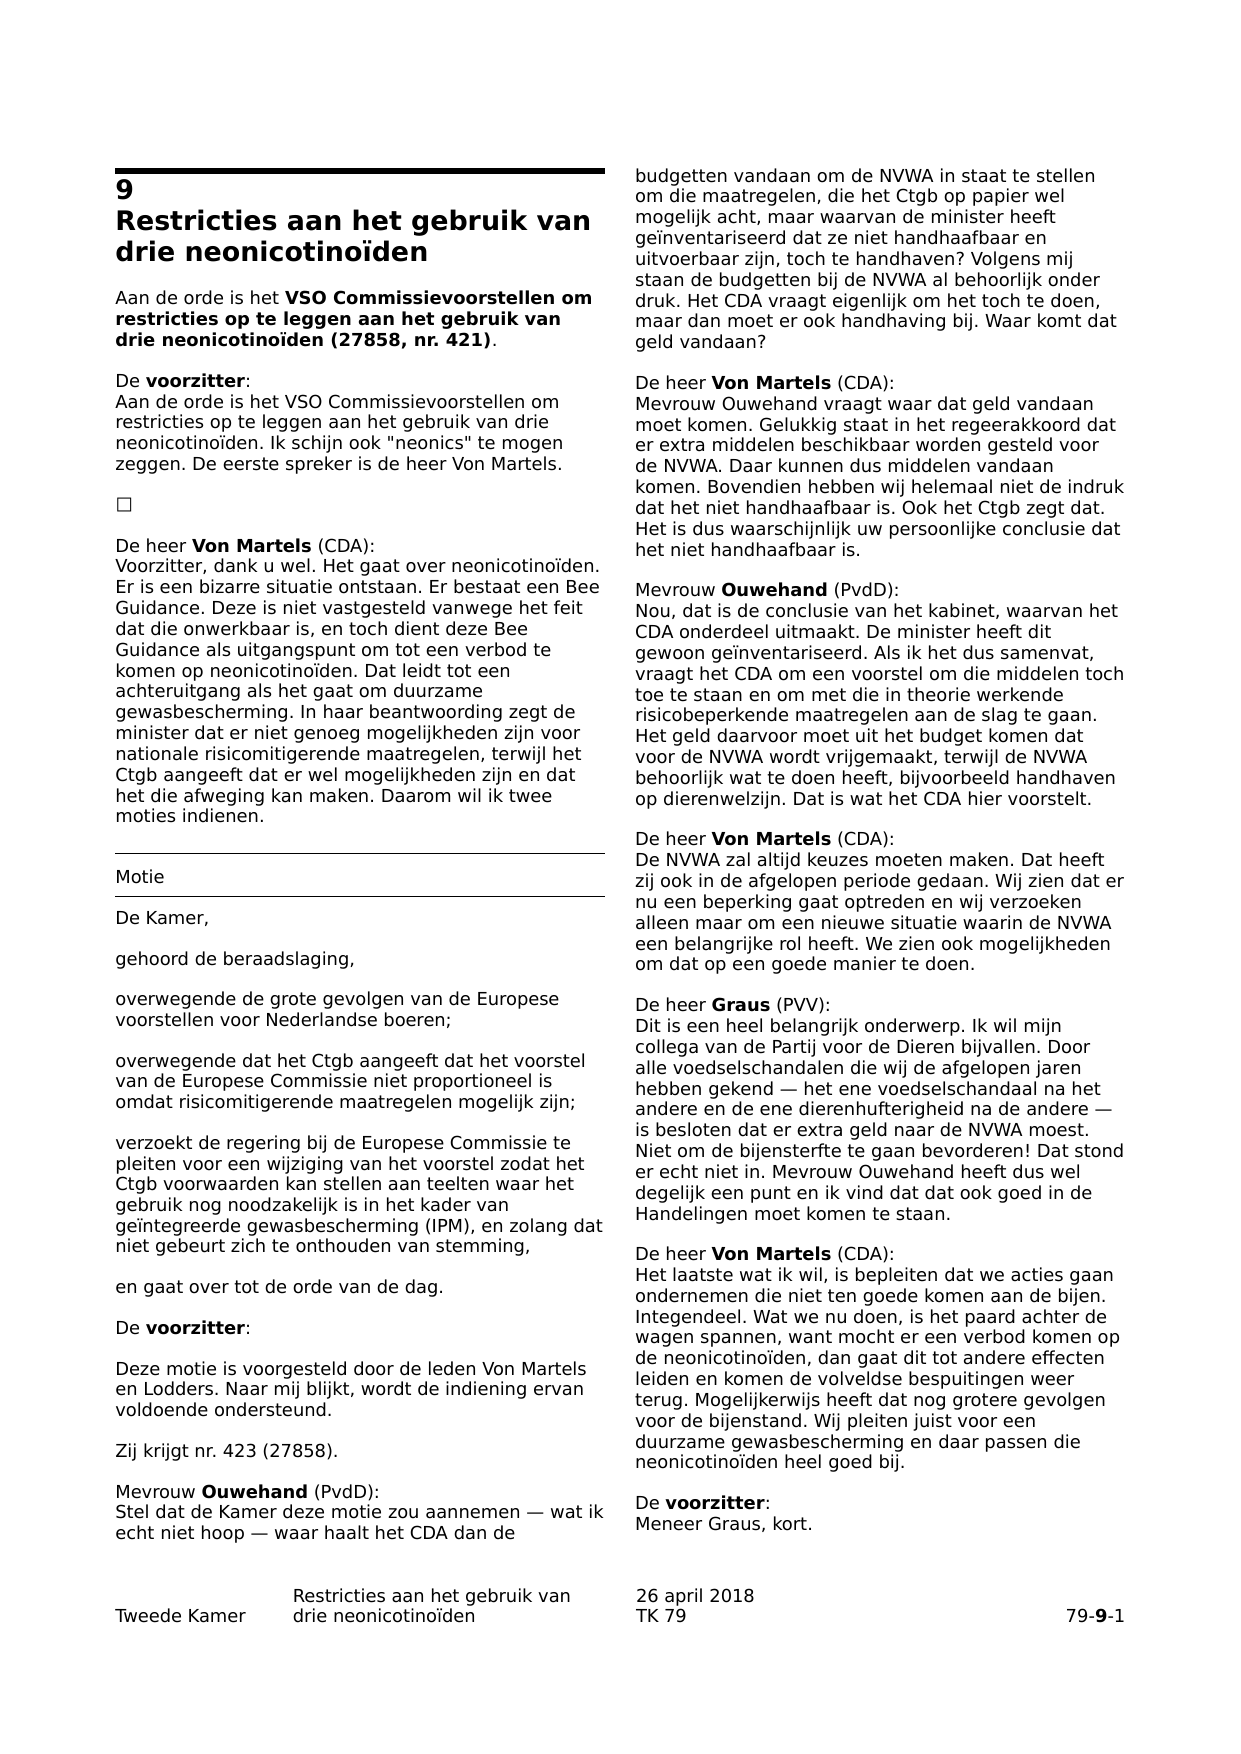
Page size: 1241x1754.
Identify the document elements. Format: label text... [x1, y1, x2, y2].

text Aan de orde is het VSO Commissievoorstellen om restricties op te leggen aan het gebruik van drie neonicotinoïden (27858, nr. 421). [115, 288, 605, 351]
text De voorzitter: [635, 1493, 1125, 1514]
text Aan de orde is het VSO Commissievoorstellen om restricties op te leggen aan het gebruik van drie neonicotinoïden. Ik schijn ook "neonics" te mogen zeggen. De eerste spreker is de heer Von Martels. [115, 391, 605, 475]
text Nou, dat is de conclusie van het kabinet, waarvan het CDA onderdeel uitmaakt. De minister heeft dit gewoon geïnventariseerd. Als ik het dus samenvat, vraagt het CDA om een voorstel om die middelen toch toe te staan en om met die in theorie werkende risicobeperkende maatregelen aan de slag te gaan. Het geld daarvoor moet uit het budget komen dat voor de NVWA wordt vrijgemaakt, terwijl de NVWA behoorlijk wat te doen heeft, bijvoorbeeld handhaven op dierenwelzijn. Dat is wat het CDA hier voorstelt. [635, 601, 1125, 809]
text Voorzitter, dank u wel. Het gaat over neonicotinoïden. Er is een bizarre situatie ontstaan. Er bestaat een Bee Guidance. Deze is niet vastgesteld vanwege het feit dat die onwerkbaar is, en toch dient deze Bee Guidance als uitgangspunt om tot een verbod te komen op neonicotinoïden. Dat leidt tot een achteruitgang als het gaat om duurzame gewasbescherming. In haar beantwoording zegt de minister dat er niet genoeg mogelijkheden zijn voor nationale risicomitigerende maatregelen, terwijl het Ctgb aangeeft dat er wel mogelijkheden zijn en dat het die afweging kan maken. Daarom wil ik twee moties indienen. [115, 556, 605, 827]
text De voorzitter: [115, 1318, 605, 1338]
text De heer Von Martels (CDA): [635, 1244, 1125, 1265]
text Deze motie is voorgesteld door de leden Von Martels en Lodders. Naar mij blijkt, wordt de indiening ervan voldoende ondersteund. [115, 1358, 605, 1421]
text verzoekt de regering bij de Europese Commissie te pleiten voor een wijziging van het voorstel zodat het Ctgb voorwaarden kan stellen aan teelten waar het gebruik nog noodzakelijk is in het kader van geïntegreerde gewasbescherming (IPM), en zolang dat niet gebeurt zich te onthouden van stemming, [115, 1133, 605, 1257]
text Mevrouw Ouwehand vraagt waar dat geld vandaan moet komen. Gelukkig staat in het regeerakkoord dat er extra middelen beschikbaar worden gesteld voor de NVWA. Daar kunnen dus middelen vandaan komen. Bovendien hebben wij helemaal niet de indruk dat het niet handhaafbaar is. Ook het Ctgb zegt dat. Het is dus waarschijnlijk uw persoonlijke conclusie dat het niet handhaafbaar is. [635, 393, 1125, 560]
text De NVWA zal altijd keuzes moeten maken. Dat heeft zij ook in de afgelopen periode gedaan. Wij zien dat er nu een beperking gaat optreden en wij verzoeken alleen maar om een nieuwe situatie waarin de NVWA een belangrijke rol heeft. We zien ook mogelijkheden om dat op een goede manier te doen. [635, 850, 1125, 975]
text De heer Von Martels (CDA): [115, 535, 605, 556]
text Motie [115, 867, 605, 888]
text Dit is een heel belangrijk onderwerp. Ik wil mijn collega van de Partij voor de Dieren bijvallen. Door alle voedselschandalen die wij de afgelopen jaren hebben gekend — het ene voedselschandaal na het andere en de ene dierenhufterigheid na de andere — is besloten dat er extra geld naar de NVWA moest. Niet om de bijensterfte te gaan bevorderen! Dat stond er echt niet in. Mevrouw Ouwehand heeft dus wel degelijk een punt en ik vind dat dat ook goed in de Handelingen moet komen te staan. [635, 1016, 1125, 1224]
text Het laatste wat ik wil, is bepleiten dat we acties gaan ondernemen die niet ten goede komen aan de bijen. Integendeel. Wat we nu doen, is het paard achter de wagen spannen, want mocht er een verbod komen op de neonicotinoïden, dan gaat dit tot andere effecten leiden en komen de volveldse bespuitingen weer terug. Mogelijkerwijs heeft dat nog grotere gevolgen voor de bijenstand. Wij pleiten juist voor een duurzame gewasbescherming en daar passen die neonicotinoïden heel goed bij. [635, 1265, 1125, 1473]
text gehoord de beraadslaging, [115, 948, 605, 969]
text De Kamer, [115, 908, 605, 928]
text Mevrouw Ouwehand (PvdD): [635, 580, 1125, 601]
text overwegende dat het Ctgb aangeeft dat het voorstel van de Europese Commissie niet proportioneel is omdat risicomitigerende maatregelen mogelijk zijn; [115, 1051, 605, 1113]
title 9 Restricties aan het gebruik van drie neonicotinoïden [115, 174, 605, 268]
text en gaat over tot de orde van de dag. [115, 1277, 605, 1298]
text budgetten vandaan om de NVWA in staat te stellen om die maatregelen, die het Ctgb op papier wel mogelijk acht, maar waarvan de minister heeft geïnventariseerd dat ze niet handhaafbaar en uitvoerbaar zijn, toch te handhaven? Volgens mij staan de budgetten bij de NVWA al behoorlijk onder druk. Het CDA vraagt eigenlijk om het toch te doen, maar dan moet er ook handhaving bij. Waar komt dat geld vandaan? [635, 165, 1125, 353]
text De voorzitter: [115, 371, 605, 391]
text De heer Von Martels (CDA): [635, 373, 1125, 393]
text Mevrouw Ouwehand (PvdD): [115, 1481, 605, 1502]
text ⬜ [115, 495, 605, 515]
text De heer Graus (PVV): [635, 995, 1125, 1016]
text Zij krijgt nr. 423 (27858). [115, 1441, 605, 1461]
text overwegende de grote gevolgen van de Europese voorstellen voor Nederlandse boeren; [115, 989, 605, 1031]
text Stel dat de Kamer deze motie zou aannemen — wat ik echt niet hoop — waar haalt het CDA dan de [115, 1502, 605, 1544]
text Meneer Graus, kort. [635, 1514, 1125, 1535]
text De heer Von Martels (CDA): [635, 829, 1125, 850]
